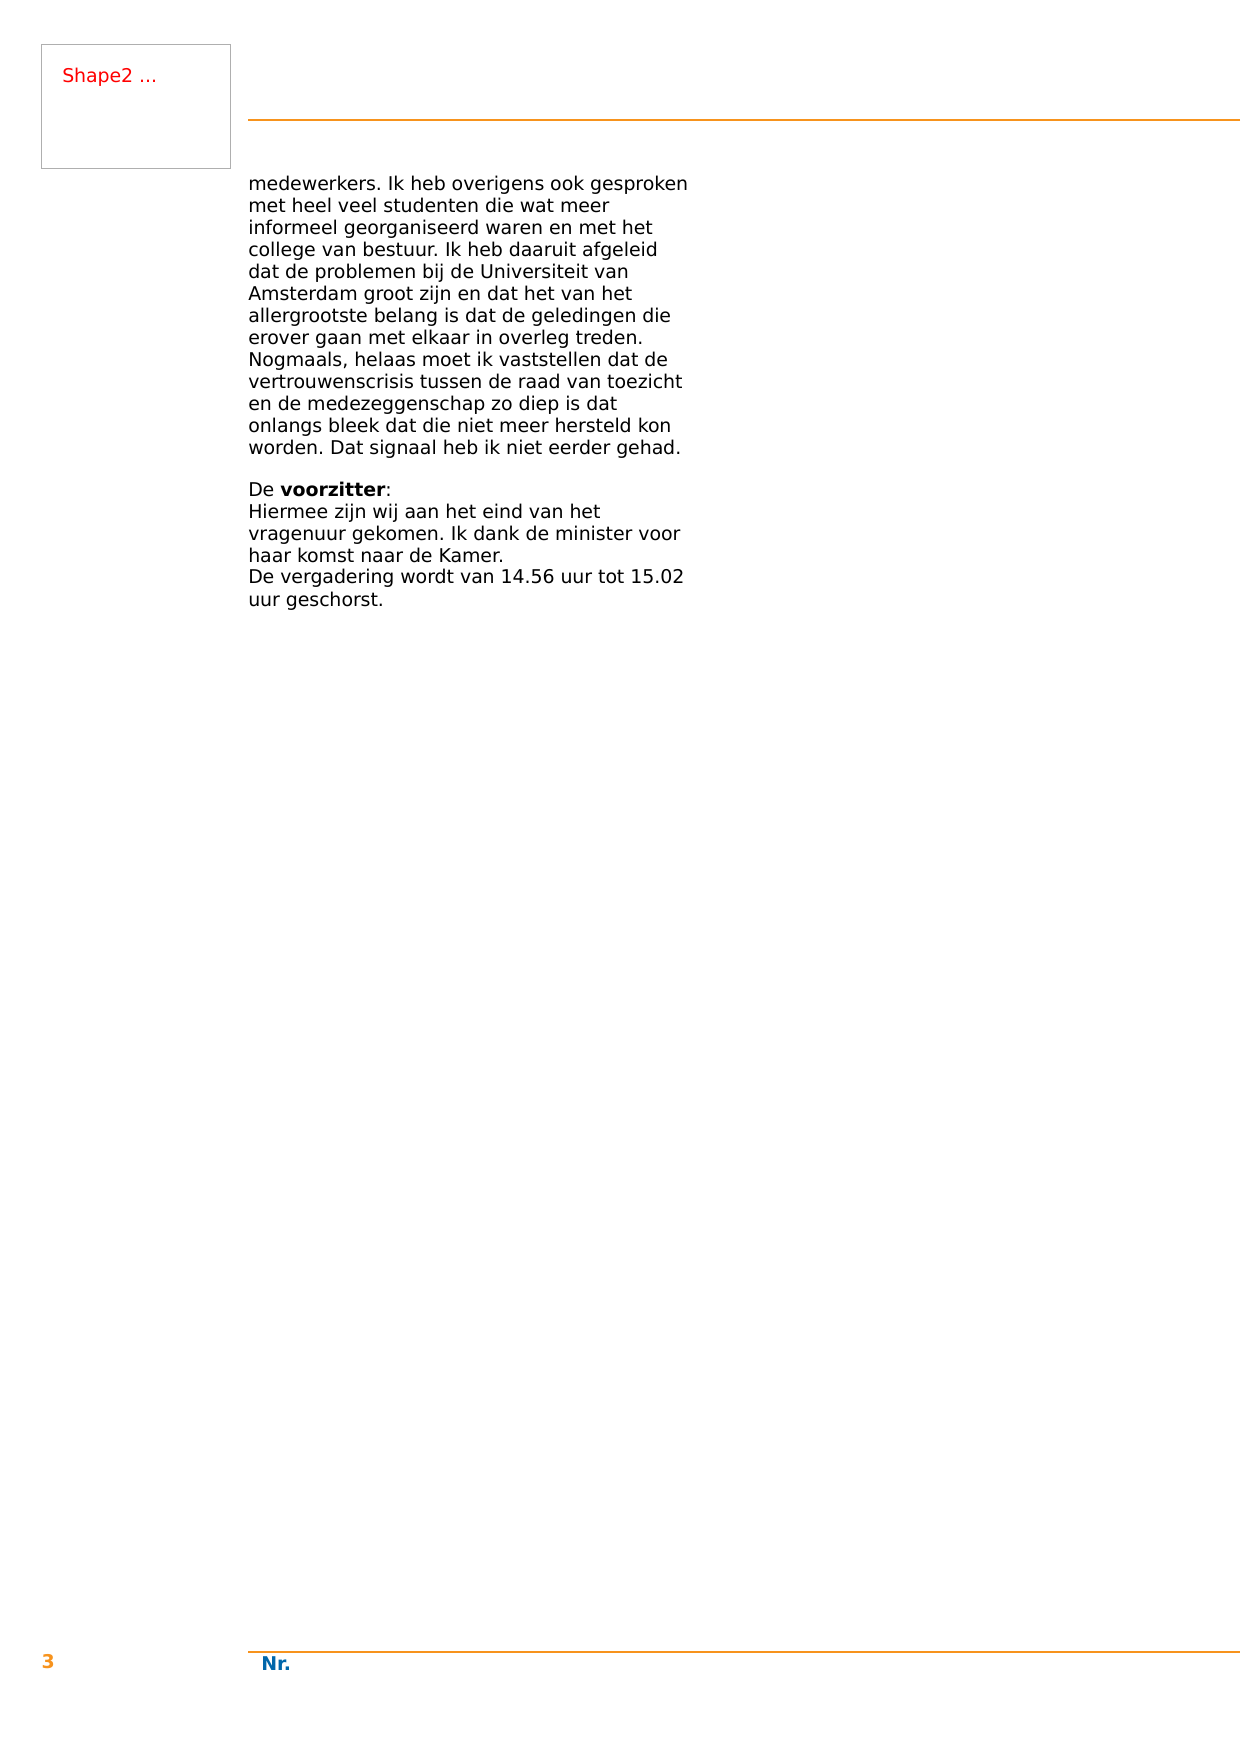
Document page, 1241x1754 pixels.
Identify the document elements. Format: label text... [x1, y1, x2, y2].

text medewerkers. Ik heb overigens ook gesproken met heel veel studenten die wat meer informeel georganiseerd waren en met het college van bestuur. Ik heb daaruit afgeleid dat de problemen bij de Universiteit van Amsterdam groot zijn en dat het van het allergrootste belang is dat de geledingen die erover gaan met elkaar in overleg treden. Nogmaals, helaas moet ik vaststellen dat de vertrouwenscrisis tussen de raad van toezicht en de medezeggenschap zo diep is dat onlangs bleek dat die niet meer hersteld kon worden. Dat signaal heb ik niet eerder gehad. [248, 173, 691, 458]
text De voorzitter: [248, 478, 691, 501]
text Hiermee zijn wij aan het eind van het vragenuur gekomen. Ik dank de minister voor haar komst naar de Kamer. [248, 501, 691, 566]
text De vergadering wordt van 14.56 uur tot 15.02 uur geschorst. [248, 566, 691, 610]
